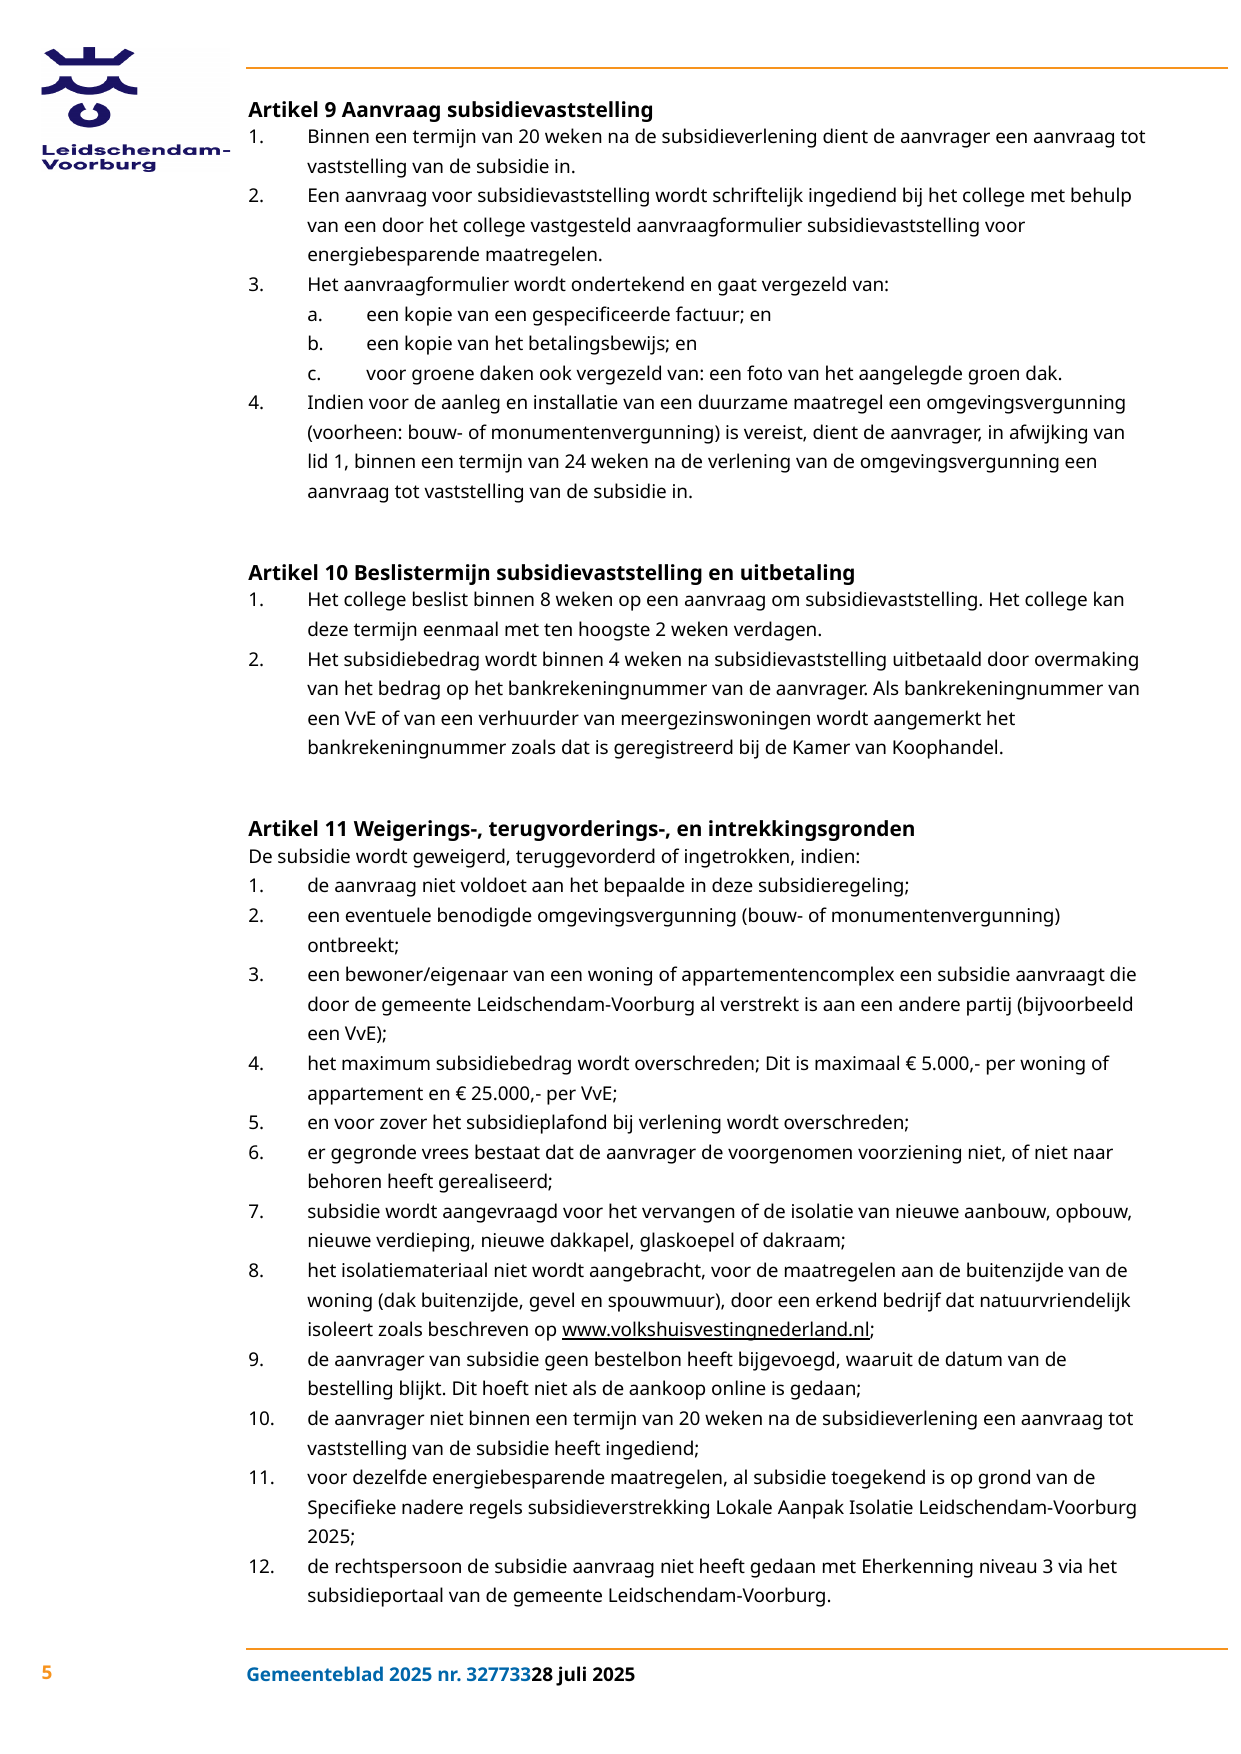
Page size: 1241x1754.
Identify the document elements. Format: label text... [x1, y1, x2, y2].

list Een aanvraag voor subsidievaststelling wordt schriftelijk ingediend bij het college met behulp van een door het college vastgesteld aanvraagformulier subsidievaststelling voor energiebesparende maatregelen. [248, 182, 1152, 267]
list voor dezelfde energiebesparende maatregelen, al subsidie toegekend is op grond van de Specifieke nadere regels subsidieverstrekking Lokale Aanpak Isolatie Leidschendam-Voorburg 2025; [248, 1464, 1152, 1549]
list de aanvraag niet voldoet aan het bepaalde in deze subsidieregeling; [248, 873, 1152, 898]
list Het subsidiebedrag wordt binnen 4 weken na subsidievaststelling uitbetaald door overmaking van het bedrag op het bankrekeningnummer van de aanvrager. Als bankrekeningnummer van een VvE of van een verhuurder van meergezinswoningen wordt aangemerkt het bankrekeningnummer zoals dat is geregistreerd bij de Kamer van Koophandel. [248, 646, 1152, 760]
text Artikel 9 Aanvraag subsidievaststelling [248, 95, 1152, 123]
text Artikel 11 Weigerings-, terugvorderings-, en intrekkingsgronden [248, 814, 1152, 843]
list subsidie wordt aangevraagd voor het vervangen of de isolatie van nieuwe aanbouw, opbouw, nieuwe verdieping, nieuwe dakkapel, glaskoepel of dakraam; [248, 1198, 1152, 1253]
picture [41, 47, 231, 172]
list de aanvrager van subsidie geen bestelbon heeft bijgevoegd, waaruit de datum van de bestelling blijkt. Dit hoeft niet als de aankoop online is gedaan; [248, 1346, 1152, 1401]
list Indien voor de aanleg en installatie van een duurzame maatregel een omgevingsvergunning (voorheen: bouw- of monumentenvergunning) is vereist, dient de aanvrager, in afwijking van lid 1, binnen een termijn van 24 weken na de verlening van de omgevingsvergunning een aanvraag tot vaststelling van de subsidie in. [248, 389, 1152, 504]
list het isolatiemateriaal niet wordt aangebracht, voor de maatregelen aan de buitenzijde van de woning (dak buitenzijde, gevel en spouwmuur), door een erkend bedrijf dat natuurvriendelijk isoleert zoals beschreven op www.volkshuisvestingnederland.nl; [248, 1257, 1152, 1342]
list een eventuele benodigde omgevingsvergunning (bouw- of monumentenvergunning) ontbreekt; [248, 902, 1152, 957]
list een kopie van een gespecificeerde factuur; en [307, 301, 1152, 326]
text Artikel 10 Beslistermijn subsidievaststelling en uitbetaling [248, 558, 1152, 587]
list Binnen een termijn van 20 weken na de subsidieverlening dient de aanvrager een aanvraag tot vaststelling van de subsidie in. [248, 123, 1152, 178]
list het maximum subsidiebedrag wordt overschreden; Dit is maximaal € 5.000,- per woning of appartement en € 25.000,- per VvE; [248, 1050, 1152, 1105]
list en voor zover het subsidieplafond bij verlening wordt overschreden; [248, 1109, 1152, 1135]
list Het aanvraagformulier wordt ondertekend en gaat vergezeld van: [248, 271, 1152, 297]
list een bewoner/eigenaar van een woning of appartementencomplex een subsidie aanvraagt die door de gemeente Leidschendam-Voorburg al verstrekt is aan een andere partij (bijvoorbeeld een VvE); [248, 961, 1152, 1046]
list de aanvrager niet binnen een termijn van 20 weken na de subsidieverlening een aanvraag tot vaststelling van de subsidie heeft ingediend; [248, 1405, 1152, 1460]
text De subsidie wordt geweigerd, teruggevorderd of ingetrokken, indien: [248, 843, 1152, 869]
list de rechtspersoon de subsidie aanvraag niet heeft gedaan met Eherkenning niveau 3 via het subsidieportaal van de gemeente Leidschendam-Voorburg. [248, 1553, 1152, 1608]
list er gegronde vrees bestaat dat de aanvrager de voorgenomen voorziening niet, of niet naar behoren heeft gerealiseerd; [248, 1139, 1152, 1194]
list voor groene daken ook vergezeld van: een foto van het aangelegde groen dak. [307, 360, 1152, 386]
list een kopie van het betalingsbewijs; en [307, 330, 1152, 356]
list Het college beslist binnen 8 weken op een aanvraag om subsidievaststelling. Het college kan deze termijn eenmaal met ten hoogste 2 weken verdagen. [248, 587, 1152, 642]
